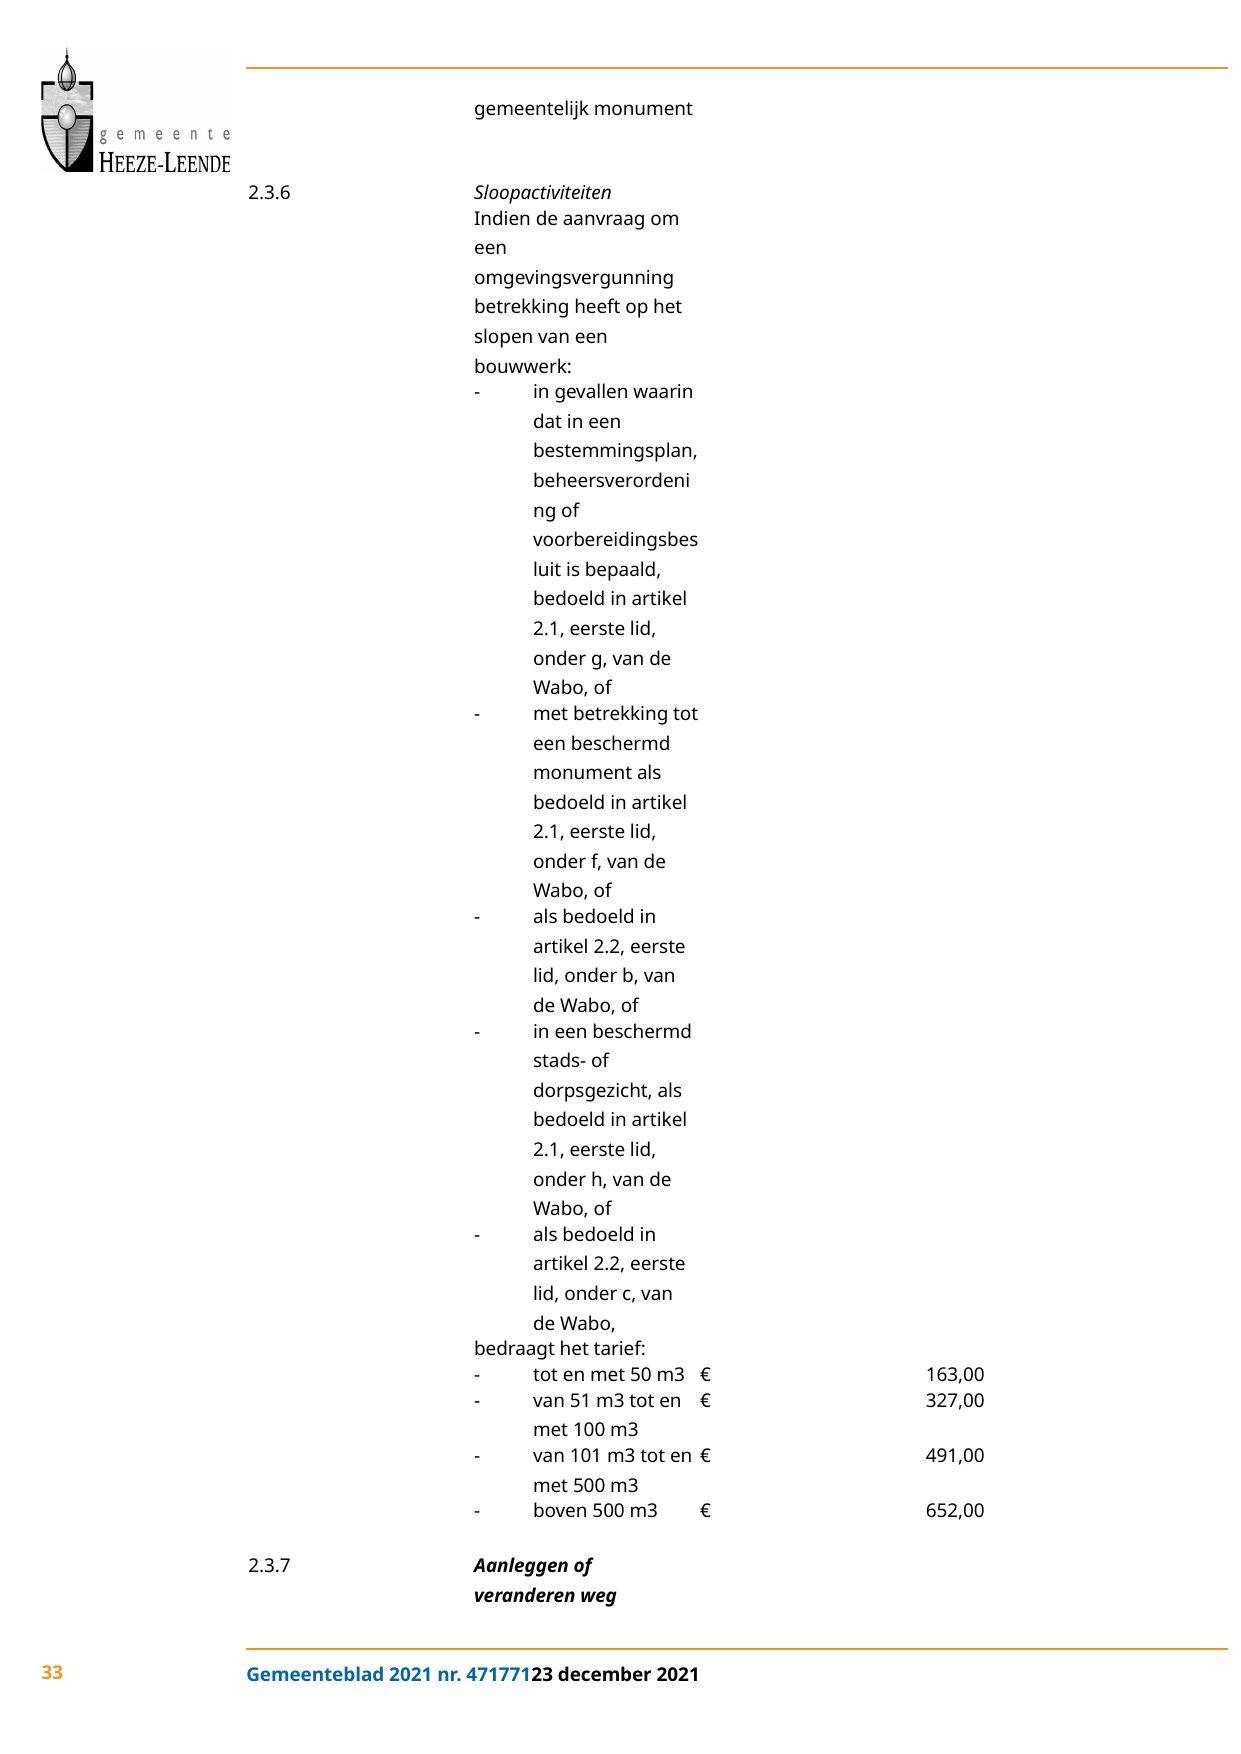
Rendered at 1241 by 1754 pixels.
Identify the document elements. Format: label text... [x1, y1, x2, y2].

table_cell 491,00 [926, 1442, 1152, 1498]
table_cell 652,00 [926, 1498, 1152, 1523]
table_cell [926, 1221, 1152, 1336]
table_cell tot en met 50 m3 [474, 1361, 700, 1387]
table_cell van 51 m3 tot en met 100 m3 [474, 1387, 700, 1442]
table_cell Indien de aanvraag om een omgevingsvergunning betrekking heeft op het slopen van een bouwwerk: [474, 205, 700, 378]
table_cell [248, 1361, 474, 1387]
table_cell [248, 1018, 474, 1221]
table_header [700, 179, 926, 205]
table_cell [700, 379, 926, 700]
table_cell [248, 700, 474, 903]
table_cell [474, 121, 700, 146]
table_cell € [700, 1387, 926, 1442]
table_cell in een beschermd stads- of dorpsgezicht, als bedoeld in artikel 2.1, eerste lid, onder h, van de Wabo, of [474, 1018, 700, 1221]
table_cell [248, 1336, 474, 1361]
table_cell [248, 379, 474, 700]
table_cell [926, 700, 1152, 903]
table_cell in gevallen waarin dat in een bestemmingsplan, beheersverordening of voorbereidingsbesluit is bepaald, bedoeld in artikel 2.1, eerste lid, onder g, van de Wabo, of [474, 379, 700, 700]
table_cell als bedoeld in artikel 2.2, eerste lid, onder b, van de Wabo, of [474, 903, 700, 1018]
table_cell [700, 903, 926, 1018]
table_cell [926, 903, 1152, 1018]
table_cell [248, 95, 474, 121]
table_header Aanleggen of veranderen weg [474, 1553, 700, 1608]
table_cell [248, 1498, 474, 1523]
table_cell [926, 1018, 1152, 1221]
table_cell [926, 121, 1152, 146]
table_cell [700, 95, 926, 121]
table_cell € [700, 1498, 926, 1523]
table_cell [474, 1523, 700, 1549]
table_header 2.3.7 [248, 1553, 474, 1608]
table_cell [926, 95, 1152, 121]
picture [41, 47, 231, 172]
table_cell [248, 121, 474, 146]
table_header 2.3.6 [248, 179, 474, 205]
table_cell [926, 379, 1152, 700]
table_cell [700, 1221, 926, 1336]
table_cell [700, 700, 926, 903]
table_cell [926, 1336, 1152, 1361]
table_cell bedraagt het tarief: [474, 1336, 700, 1361]
table_cell van 101 m3 tot en met 500 m3 [474, 1442, 700, 1498]
table_header [700, 1553, 926, 1608]
table_cell [700, 121, 926, 146]
table_cell € [700, 1361, 926, 1387]
table_cell [926, 205, 1152, 378]
table_cell [248, 1442, 474, 1498]
table_cell [248, 903, 474, 1018]
table_header [926, 179, 1152, 205]
table_cell 163,00 [926, 1361, 1152, 1387]
table_cell met betrekking tot een beschermd monument als bedoeld in artikel 2.1, eerste lid, onder f, van de Wabo, of [474, 700, 700, 903]
table_cell [700, 1018, 926, 1221]
table_cell boven 500 m3 [474, 1498, 700, 1523]
table_cell [700, 1336, 926, 1361]
table_cell [248, 1523, 474, 1549]
table_cell [926, 1523, 1152, 1549]
table_cell [700, 1523, 926, 1549]
table_cell [700, 205, 926, 378]
table_cell gemeentelijk monument [474, 95, 700, 121]
table_header [926, 1553, 1152, 1608]
table_cell [248, 1221, 474, 1336]
table_cell € [700, 1442, 926, 1498]
table_cell 327,00 [926, 1387, 1152, 1442]
table_cell als bedoeld in artikel 2.2, eerste lid, onder c, van de Wabo, [474, 1221, 700, 1336]
table_cell [248, 1387, 474, 1442]
table_cell [248, 205, 474, 378]
table_header Sloopactiviteiten [474, 179, 700, 205]
